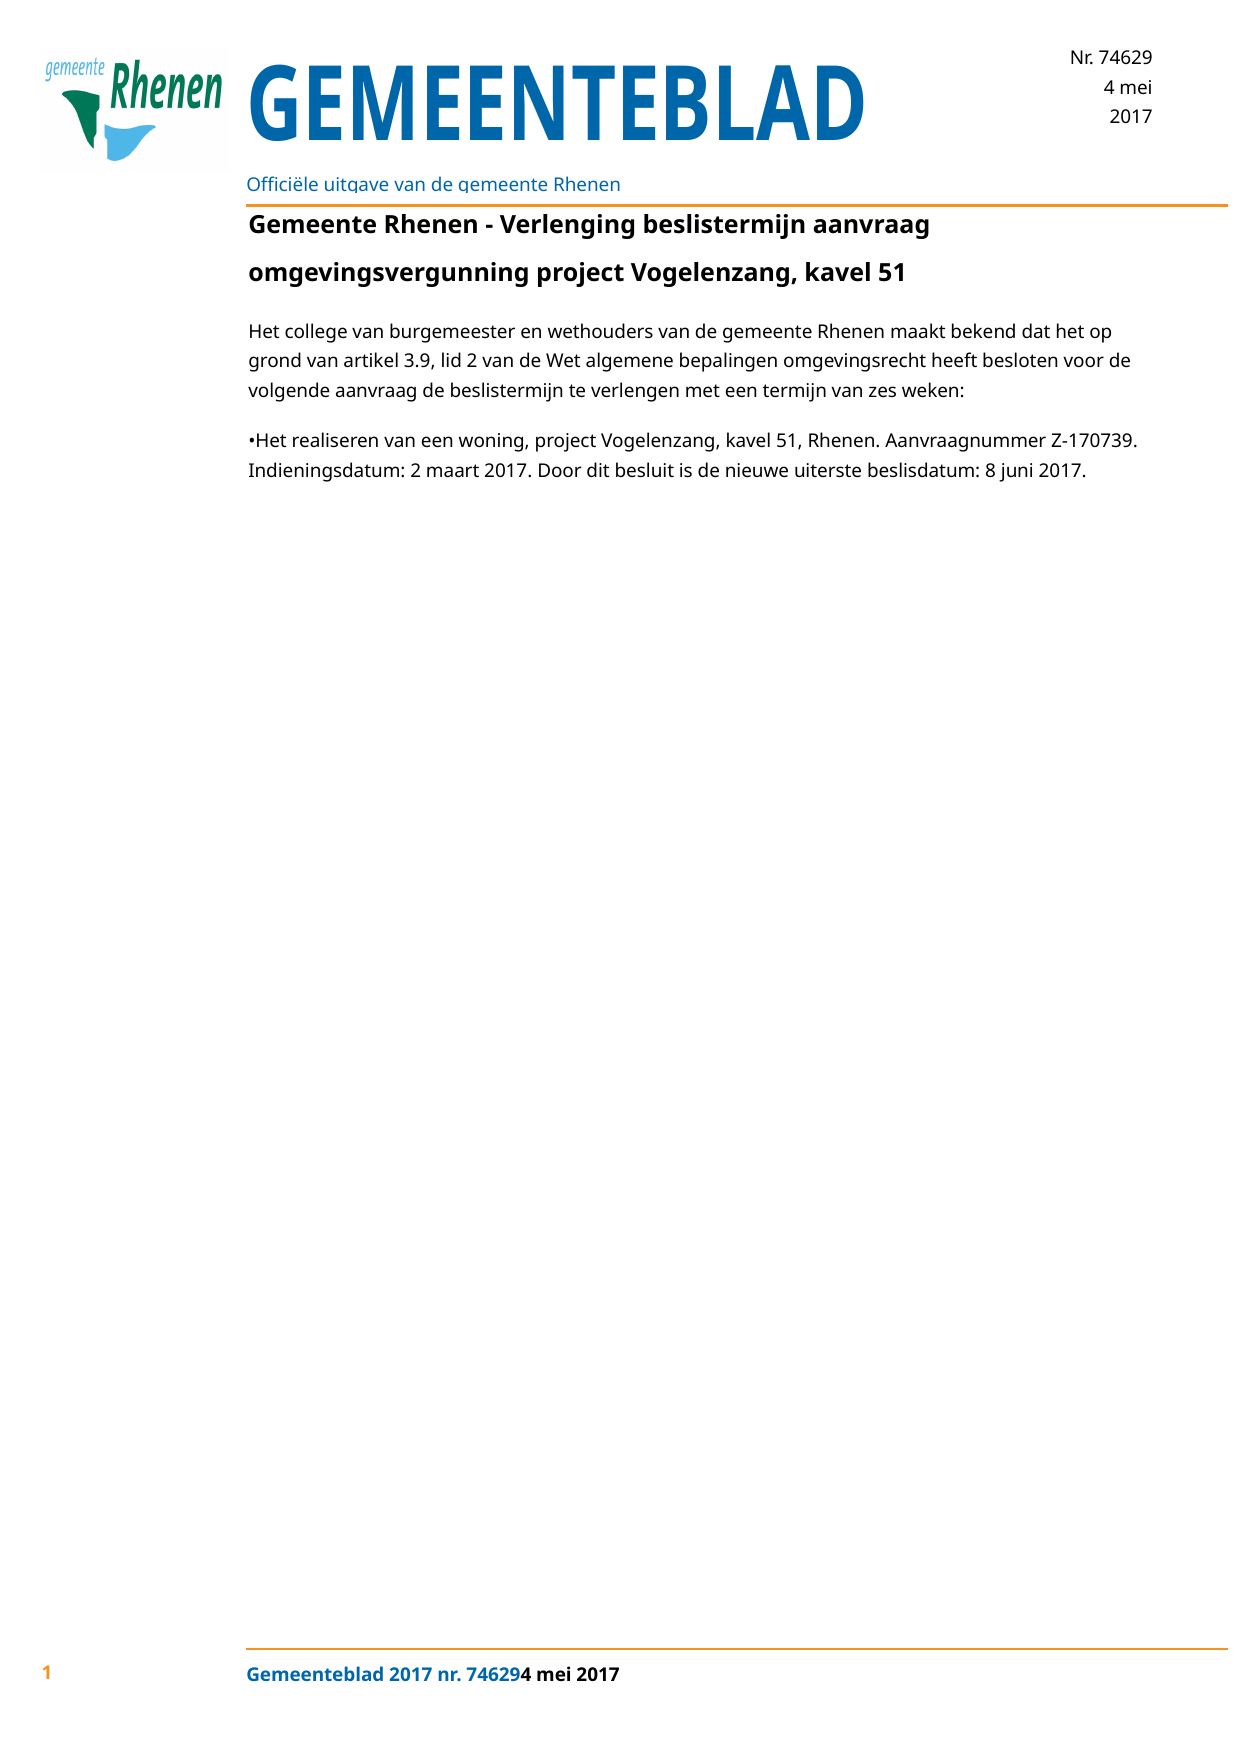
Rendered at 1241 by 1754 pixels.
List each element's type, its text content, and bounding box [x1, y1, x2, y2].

text •Het realiseren van een woning, project Vogelenzang, kavel 51, Rhenen. Aanvraagnummer Z-170739. Indieningsdatum: 2 maart 2017. Door dit besluit is de nieuwe uiterste beslisdatum: 8 juni 2017. [248, 427, 1152, 483]
text Gemeente Rhenen - Verlenging beslistermijn aanvraag omgevingsvergunning project Vogelenzang, kavel 51 [248, 207, 1152, 288]
picture [41, 47, 231, 172]
text Het college van burgemeester en wethouders van de gemeente Rhenen maakt bekend dat het op grond van artikel 3.9, lid 2 van de Wet algemene bepalingen omgevingsrecht heeft besloten voor de volgende aanvraag de beslistermijn te verlengen met een termijn van zes weken: [248, 318, 1152, 403]
